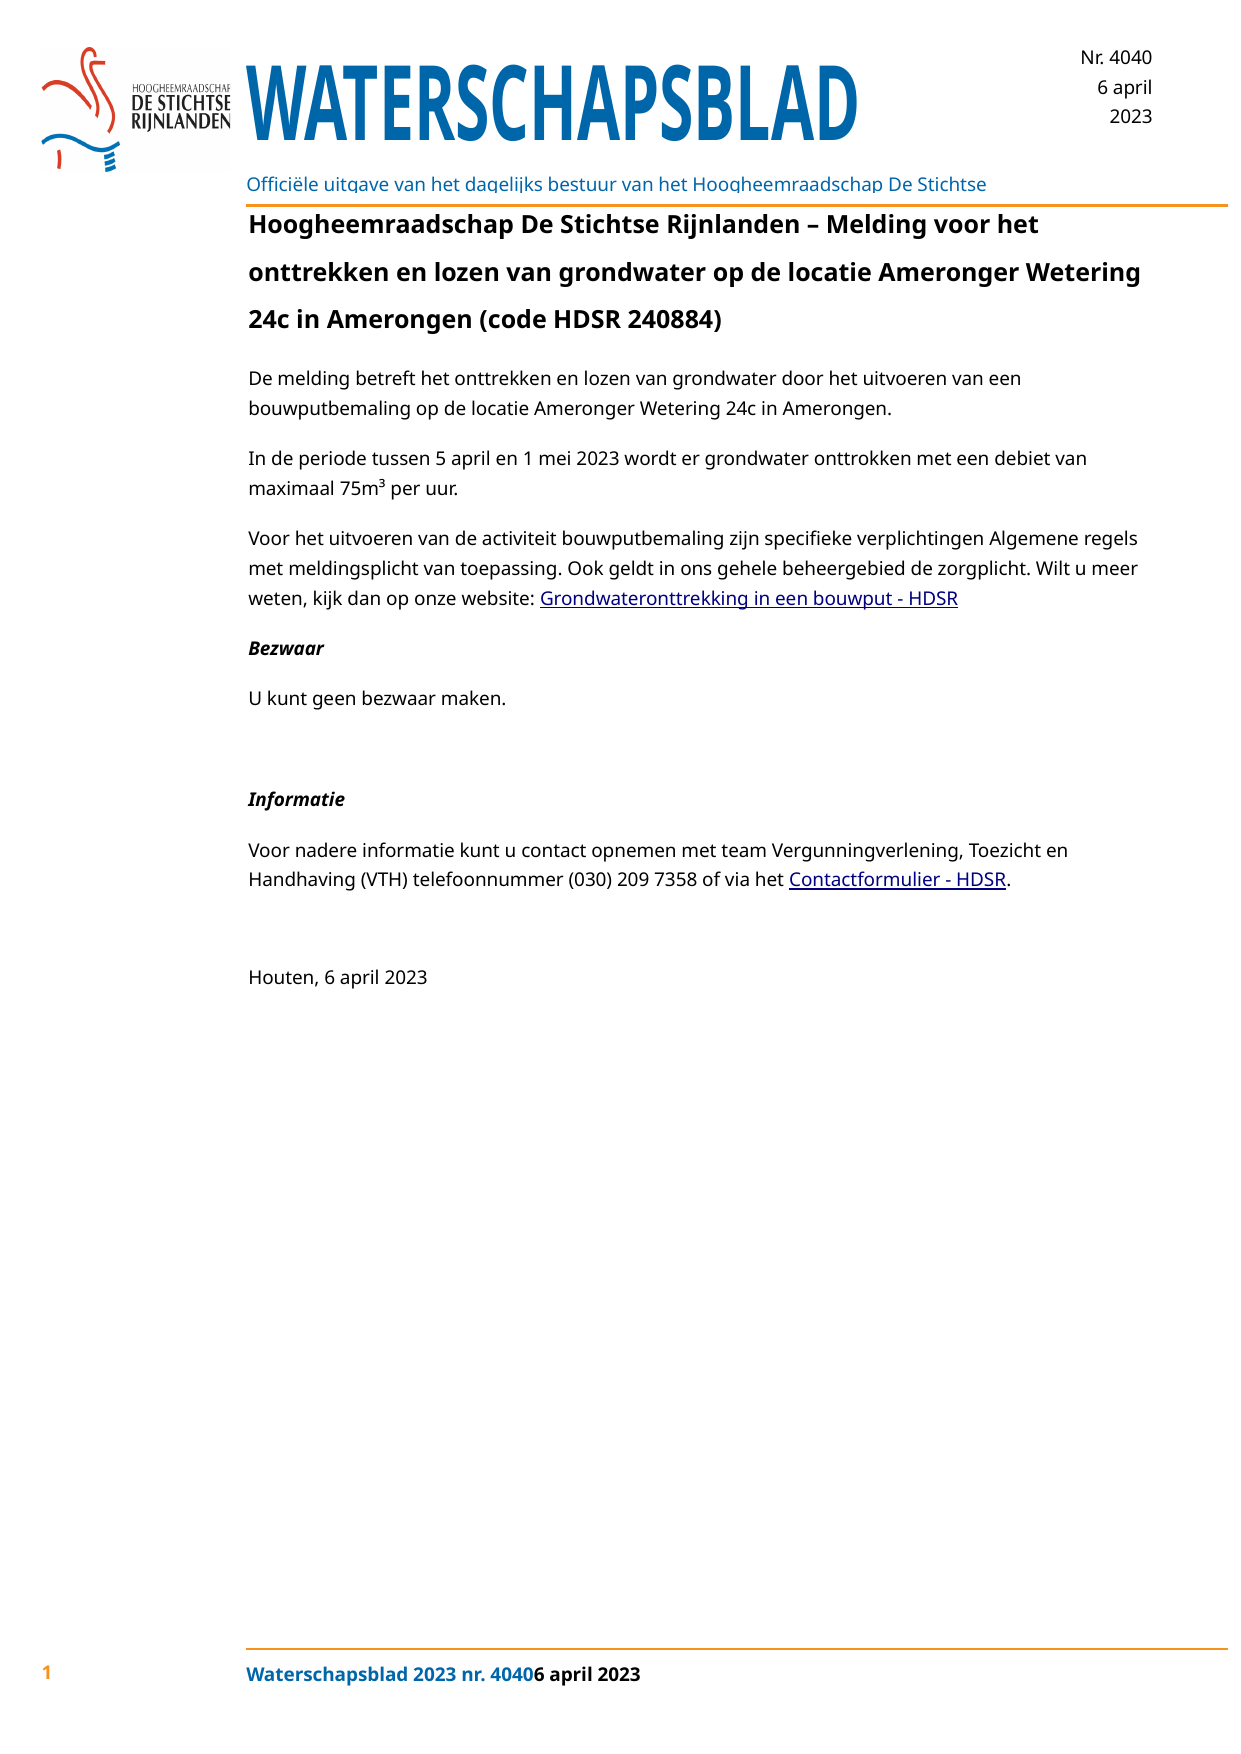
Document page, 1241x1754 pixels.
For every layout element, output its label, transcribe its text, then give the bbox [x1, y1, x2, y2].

text In de periode tussen 5 april en 1 mei 2023 wordt er grondwater onttrokken met een debiet van maximaal 75m³ per uur. [248, 446, 1152, 501]
text Bezwaar [248, 635, 1152, 661]
text Voor nadere informatie kunt u contact opnemen met team Vergunningverlening, Toezicht en Handhaving (VTH) telefoonnummer (030) 209 7358 of via het Contactformulier - HDSR. [248, 837, 1152, 892]
text Informatie [248, 786, 1152, 812]
picture [41, 47, 231, 172]
text Houten, 6 april 2023 [248, 964, 1152, 990]
text Hoogheemraadschap De Stichtse Rijnlanden – Melding voor het onttrekken en lozen van grondwater op de locatie Ameronger Wetering 24c in Amerongen (code HDSR 240884) [248, 207, 1152, 336]
text De melding betreft het onttrekken en lozen van grondwater door het uitvoeren van een bouwputbemaling op de locatie Ameronger Wetering 24c in Amerongen. [248, 366, 1152, 421]
text Voor het uitvoeren van de activiteit bouwputbemaling zijn specifieke verplichtingen Algemene regels met meldingsplicht van toepassing. Ook geldt in ons gehele beheergebied de zorgplicht. Wilt u meer weten, kijk dan op onze website: Grondwateronttrekking in een bouwput - HDSR [248, 526, 1152, 610]
text U kunt geen bezwaar maken. [248, 686, 1152, 711]
